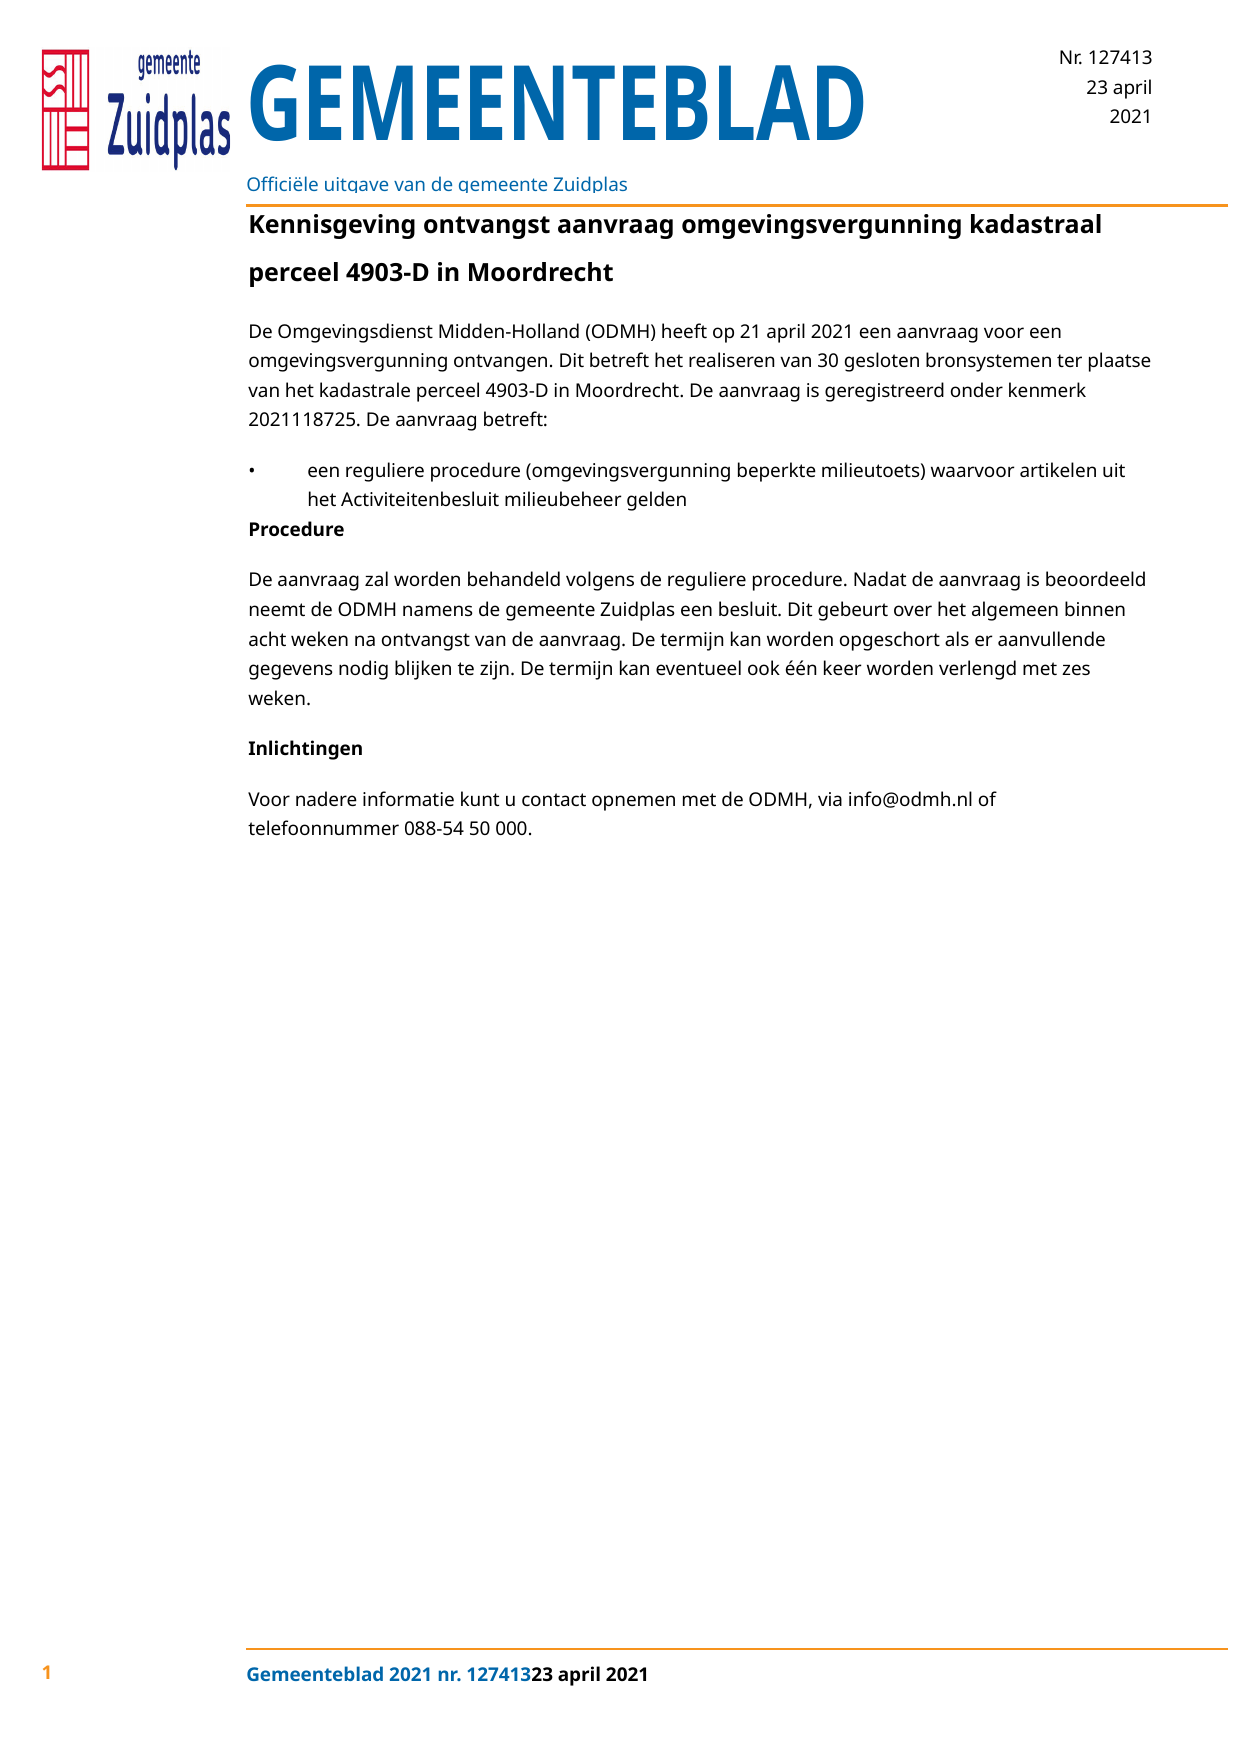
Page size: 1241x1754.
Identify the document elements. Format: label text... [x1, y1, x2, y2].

text De aanvraag zal worden behandeld volgens de reguliere procedure. Nadat de aanvraag is beoordeeld neemt de ODMH namens de gemeente Zuidplas een besluit. Dit gebeurt over het algemeen binnen acht weken na ontvangst van de aanvraag. De termijn kan worden opgeschort als er aanvullende gegevens nodig blijken te zijn. De termijn kan eventueel ook één keer worden verlengd met zes weken. [248, 567, 1152, 711]
text Kennisgeving ontvangst aanvraag omgevingsvergunning kadastraal perceel 4903-D in Moordrecht [248, 207, 1152, 288]
text Procedure [248, 516, 1152, 542]
list een reguliere procedure (omgevingsvergunning beperkte milieutoets) waarvoor artikelen uit het Activiteitenbesluit milieubeheer gelden [248, 457, 1152, 512]
picture [41, 47, 231, 172]
text De Omgevingsdienst Midden-Holland (ODMH) heeft op 21 april 2021 een aanvraag voor een omgevingsvergunning ontvangen. Dit betreft het realiseren van 30 gesloten bronsystemen ter plaatse van het kadastrale perceel 4903-D in Moordrecht. De aanvraag is geregistreerd onder kenmerk 2021118725. De aanvraag betreft: [248, 318, 1152, 432]
text Inlichtingen [248, 735, 1152, 761]
text Voor nadere informatie kunt u contact opnemen met de ODMH, via info@odmh.nl of telefoonnummer 088-54 50 000. [248, 786, 1152, 841]
